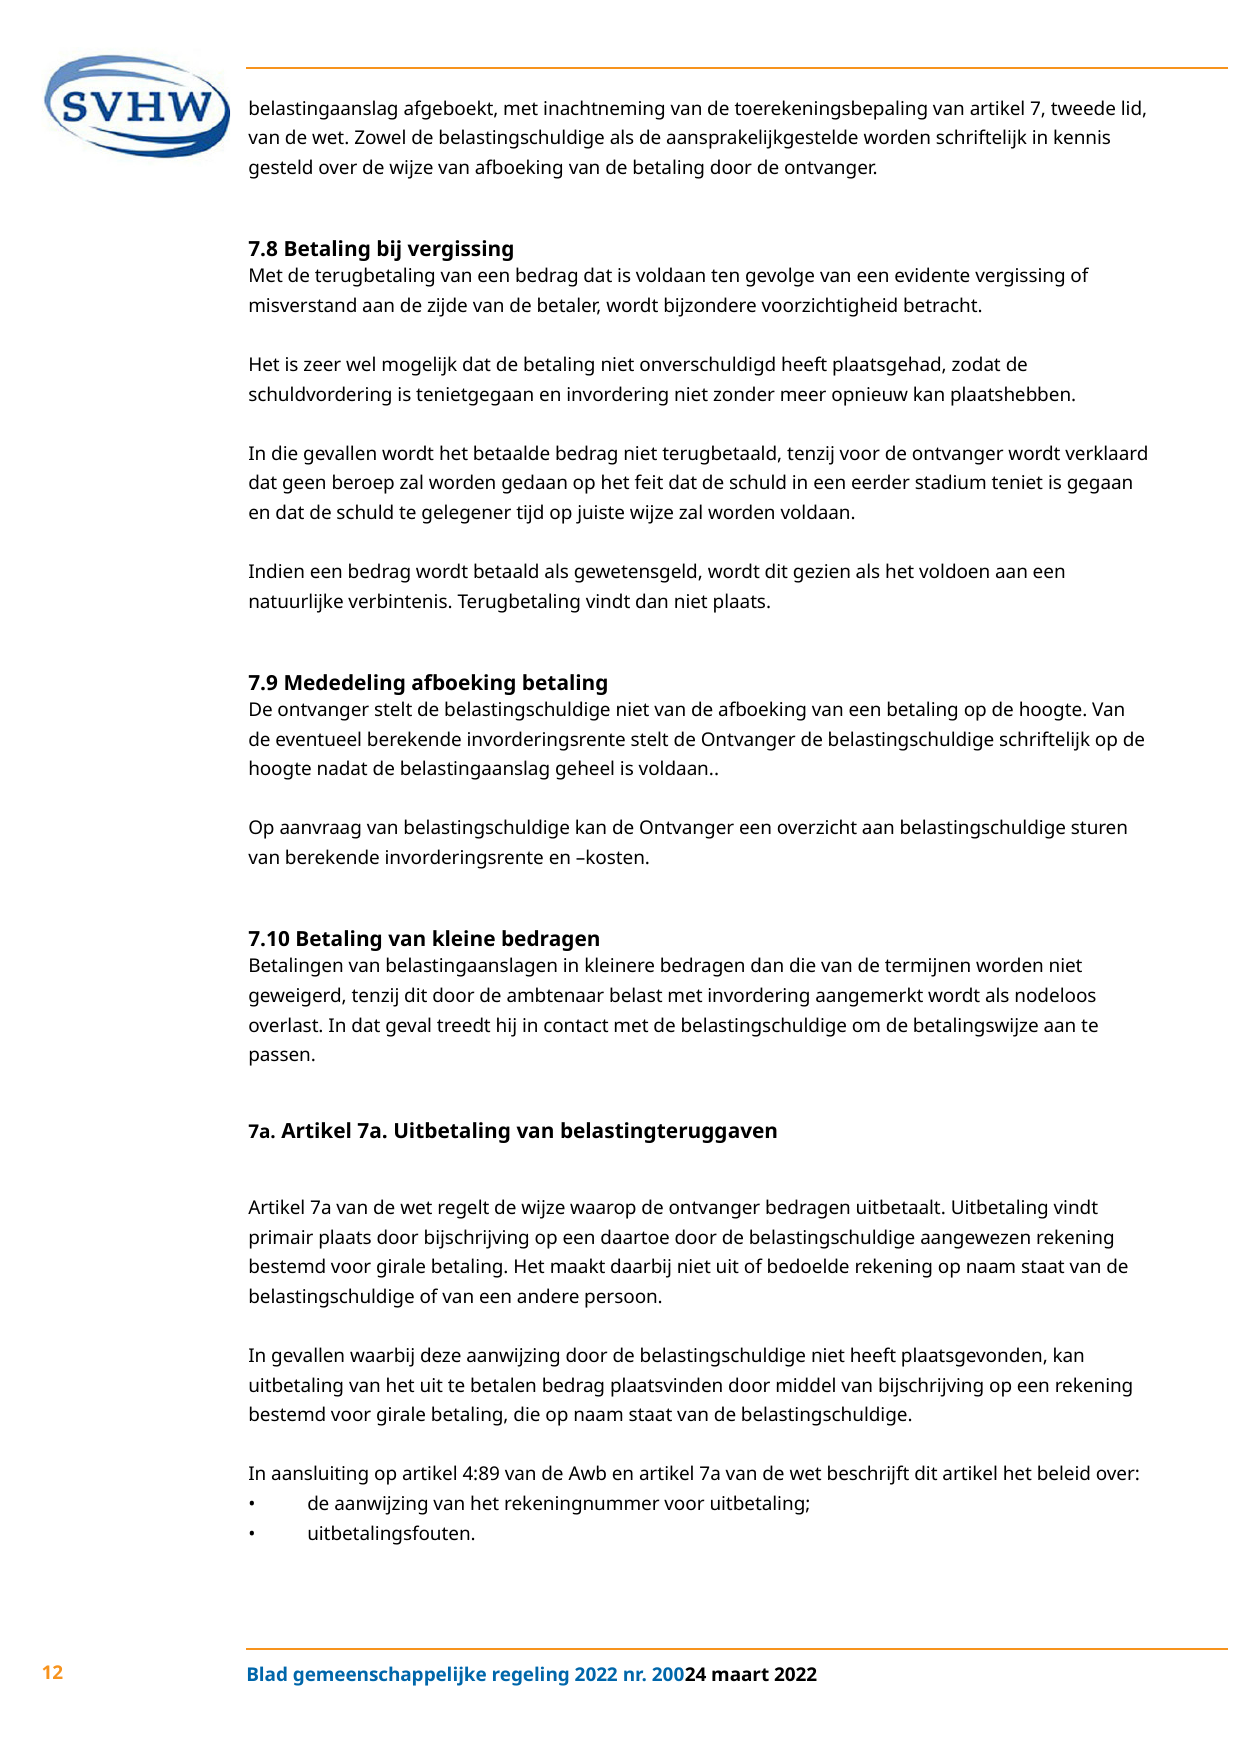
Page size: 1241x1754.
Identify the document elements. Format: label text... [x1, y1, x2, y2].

text In aansluiting op artikel 4:89 van de Awb en artikel 7a van de wet beschrijft dit artikel het beleid over: [248, 1461, 1152, 1486]
text 7a. Artikel 7a. Uitbetaling van belastingteruggaven [248, 1117, 1152, 1145]
picture [41, 47, 231, 172]
list de aanwijzing van het rekeningnummer voor uitbetaling; [248, 1490, 1152, 1516]
text In gevallen waarbij deze aanwijzing door de belastingschuldige niet heeft plaatsgevonden, kan uitbetaling van het uit te betalen bedrag plaatsvinden door middel van bijschrijving op een rekening bestemd voor girale betaling, die op naam staat van de belastingschuldige. [248, 1342, 1152, 1427]
text 7.10 Betaling van kleine bedragen [248, 924, 1152, 953]
text belastingaanslag afgeboekt, met inachtneming van de toerekeningsbepaling van artikel 7, tweede lid, van de wet. Zowel de belastingschuldige als de aansprakelijkgestelde worden schriftelijk in kennis gesteld over de wijze van afboeking van de betaling door de ontvanger. [248, 95, 1152, 180]
text 7.8 Betaling bij vergissing [248, 234, 1152, 262]
list uitbetalingsfouten. [248, 1520, 1152, 1545]
text De ontvanger stelt de belastingschuldige niet van de afboeking van een betaling op de hoogte. Van de eventueel berekende invorderingsrente stelt de Ontvanger de belastingschuldige schriftelijk op de hoogte nadat de belastingaanslag geheel is voldaan.. [248, 696, 1152, 781]
text Betalingen van belastingaanslagen in kleinere bedragen dan die van de termijnen worden niet geweigerd, tenzij dit door de ambtenaar belast met invordering aangemerkt wordt als nodeloos overlast. In dat geval treedt hij in contact met de belastingschuldige om de betalingswijze aan te passen. [248, 953, 1152, 1067]
text Het is zeer wel mogelijk dat de betaling niet onverschuldigd heeft plaatsgehad, zodat de schuldvordering is tenietgegaan en invordering niet zonder meer opnieuw kan plaatshebben. [248, 351, 1152, 406]
text In die gevallen wordt het betaalde bedrag niet terugbetaald, tenzij voor de ontvanger wordt verklaard dat geen beroep zal worden gedaan op het feit dat de schuld in een eerder stadium teniet is gegaan en dat de schuld te gelegener tijd op juiste wijze zal worden voldaan. [248, 440, 1152, 525]
text Op aanvraag van belastingschuldige kan de Ontvanger een overzicht aan belastingschuldige sturen van berekende invorderingsrente en –kosten. [248, 814, 1152, 870]
text Indien een bedrag wordt betaald als gewetensgeld, wordt dit gezien als het voldoen aan een natuurlijke verbintenis. Terugbetaling vindt dan niet plaats. [248, 558, 1152, 613]
text 7.9 Mededeling afboeking betaling [248, 668, 1152, 696]
text Artikel 7a van de wet regelt de wijze waarop de ontvanger bedragen uitbetaalt. Uitbetaling vindt primair plaats door bijschrijving op een daartoe door de belastingschuldige aangewezen rekening bestemd voor girale betaling. Het maakt daarbij niet uit of bedoelde rekening op naam staat van de belastingschuldige of van een andere persoon. [248, 1194, 1152, 1309]
text Met de terugbetaling van een bedrag dat is voldaan ten gevolge van een evidente vergissing of misverstand aan de zijde van de betaler, wordt bijzondere voorzichtigheid betracht. [248, 262, 1152, 318]
